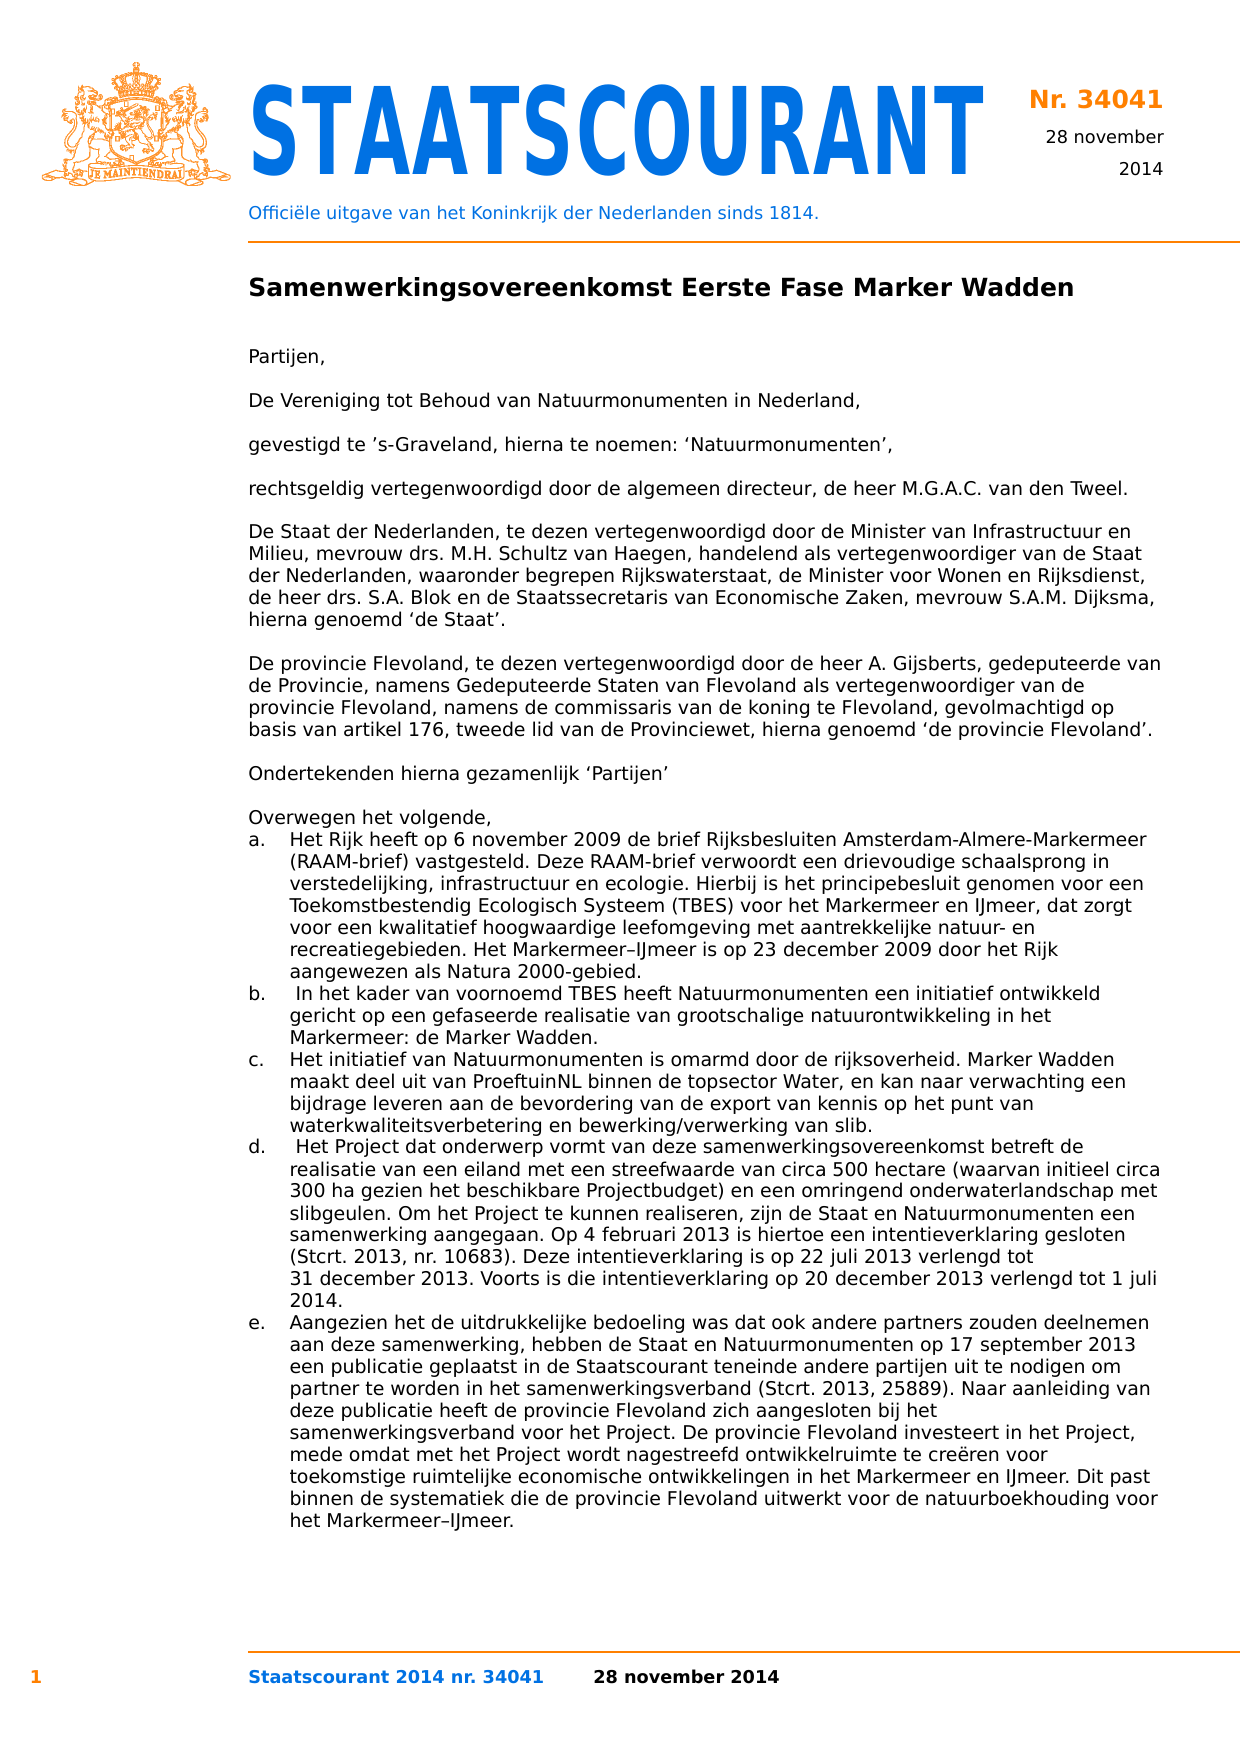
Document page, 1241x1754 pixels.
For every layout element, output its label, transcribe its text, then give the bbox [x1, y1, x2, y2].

subtitle Samenwerkingsovereenkomst Eerste Fase Marker Wadden [248, 273, 1163, 302]
text De Vereniging tot Behoud van Natuurmonumenten in Nederland, [248, 390, 1163, 412]
text b. In het kader van voornoemd TBES heeft Natuurmonumenten een initiatief ontwikkeld gericht op een gefaseerde realisatie van grootschalige natuurontwikkeling in het Markermeer: de Marker Wadden. [248, 983, 1163, 1048]
text Overwegen het volgende, [248, 807, 1163, 829]
text rechtsgeldig vertegenwoordigd door de algemeen directeur, de heer M.G.A.C. van den Tweel. [248, 477, 1163, 499]
table_cell Officiële uitgave van het Koninkrijk der Nederlanden sinds 1814. [248, 203, 1240, 241]
text Ondertekenden hierna gezamenlijk ‘Partijen’ [248, 763, 1163, 785]
text De provincie Flevoland, te dezen vertegenwoordigd door de heer A. Gijsberts, gedeputeerde van de Provincie, namens Gedeputeerde Staten van Flevoland als vertegenwoordiger van de provincie Flevoland, namens de commissaris van de koning te Flevoland, gevolmachtigd op basis van artikel 176, tweede lid van de Provinciewet, hierna genoemd ‘de provincie Flevoland’. [248, 653, 1163, 741]
table_cell 2014 [998, 153, 1240, 203]
text gevestigd te ’s-Graveland, hierna te noemen: ‘Natuurmonumenten’, [248, 434, 1163, 456]
text Partijen, [248, 346, 1163, 368]
table_cell 28 november [998, 121, 1240, 153]
table_header Nr. 34041 [998, 62, 1240, 121]
text a. Het Rijk heeft op 6 november 2009 de brief Rijksbesluiten Amsterdam-Almere-Markermeer (RAAM-brief) vastgesteld. Deze RAAM-brief verwoordt een drievoudige schaalsprong in verstedelijking, infrastructuur en ecologie. Hierbij is het principebesluit genomen voor een Toekomstbestendig Ecologisch Systeem (TBES) voor het Markermeer en IJmeer, dat zorgt voor een kwalitatief hoogwaardige leefomgeving met aantrekkelijke natuur- en recreatiegebieden. Het Markermeer–IJmeer is op 23 december 2009 door het Rijk aangewezen als Natura 2000-gebied. [248, 829, 1163, 983]
table_header [25, 62, 248, 241]
table_header STAATSCOURANT [248, 62, 998, 203]
text d. Het Project dat onderwerp vormt van deze samenwerkingsovereenkomst betreft de realisatie van een eiland met een streefwaarde van circa 500 hectare (waarvan initieel circa 300 ha gezien het beschikbare Projectbudget) en een omringend onderwaterlandschap met slibgeulen. Om het Project te kunnen realiseren, zijn de Staat en Natuurmonumenten een samenwerking aangegaan. Op 4 februari 2013 is hiertoe een intentieverklaring gesloten (Stcrt. 2013, nr. 10683). Deze intentieverklaring is op 22 juli 2013 verlengd tot 31 december 2013. Voorts is die intentieverklaring op 20 december 2013 verlengd tot 1 juli 2014. [248, 1136, 1163, 1312]
text e. Aangezien het de uitdrukkelijke bedoeling was dat ook andere partners zouden deelnemen aan deze samenwerking, hebben de Staat en Natuurmonumenten op 17 september 2013 een publicatie geplaatst in de Staatscourant teneinde andere partijen uit te nodigen om partner te worden in het samenwerkingsverband (Stcrt. 2013, 25889). Naar aanleiding van deze publicatie heeft de provincie Flevoland zich aangesloten bij het samenwerkingsverband voor het Project. De provincie Flevoland investeert in het Project, mede omdat met het Project wordt nagestreefd ontwikkelruimte te creëren voor toekomstige ruimtelijke economische ontwikkelingen in het Markermeer en IJmeer. Dit past binnen de systematiek die de provincie Flevoland uitwerkt voor de natuurboekhouding voor het Markermeer–IJmeer. [248, 1312, 1163, 1532]
text De Staat der Nederlanden, te dezen vertegenwoordigd door de Minister van Infrastructuur en Milieu, mevrouw drs. M.H. Schultz van Haegen, handelend als vertegenwoordiger van de Staat der Nederlanden, waaronder begrepen Rijkswaterstaat, de Minister voor Wonen en Rijksdienst, de heer drs. S.A. Blok en de Staatssecretaris van Economische Zaken, mevrouw S.A.M. Dijksma, hierna genoemd ‘de Staat’. [248, 521, 1163, 631]
picture [41, 62, 231, 186]
text c. Het initiatief van Natuurmonumenten is omarmd door de rijksoverheid. Marker Wadden maakt deel uit van ProeftuinNL binnen de topsector Water, en kan naar verwachting een bijdrage leveren aan de bevordering van de export van kennis op het punt van waterkwaliteitsverbetering en bewerking/verwerking van slib. [248, 1048, 1163, 1136]
